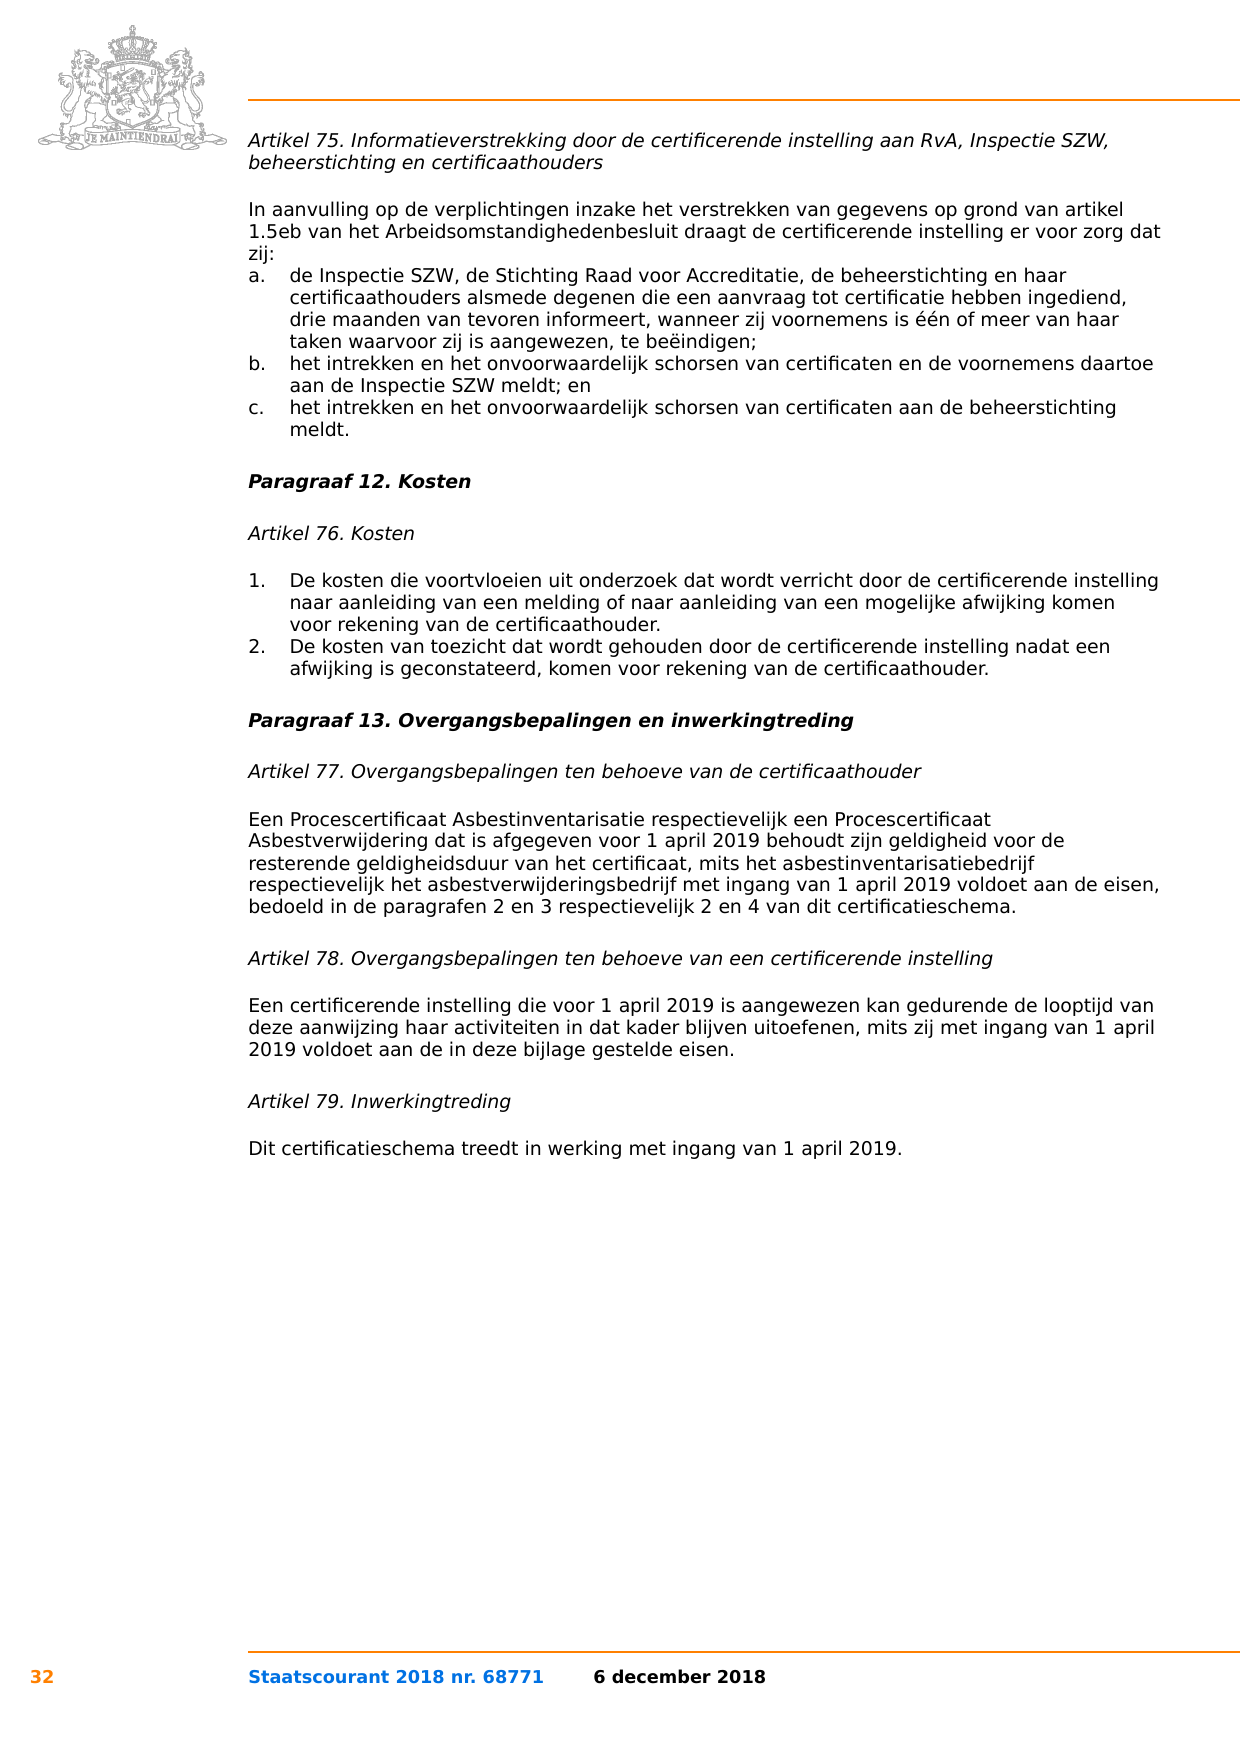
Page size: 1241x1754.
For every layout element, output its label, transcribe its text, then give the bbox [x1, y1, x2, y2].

subtitle Artikel 77. Overgangsbepalingen ten behoeve van de certificaathouder [248, 761, 1163, 783]
text 2. De kosten van toezicht dat wordt gehouden door de certificerende instelling nadat een afwijking is geconstateerd, komen voor rekening van de certificaathouder. [248, 636, 1163, 679]
text c. het intrekken en het onvoorwaardelijk schorsen van certificaten aan de beheerstichting meldt. [248, 397, 1163, 441]
subtitle Artikel 76. Kosten [248, 523, 1163, 544]
text a. de Inspectie SZW, de Stichting Raad voor Accreditatie, de beheerstichting en haar certificaathouders alsmede degenen die een aanvraag tot certificatie hebben ingediend, drie maanden van tevoren informeert, wanneer zij voornemens is één of meer van haar taken waarvoor zij is aangewezen, te beëindigen; [248, 265, 1163, 353]
subtitle Artikel 79. Inwerkingtreding [248, 1091, 1163, 1113]
text Een Procescertificaat Asbestinventarisatie respectievelijk een Procescertificaat Asbestverwijdering dat is afgegeven voor 1 april 2019 behoudt zijn geldigheid voor de resterende geldigheidsduur van het certificaat, mits het asbestinventarisatiebedrijf respectievelijk het asbestverwijderingsbedrijf met ingang van 1 april 2019 voldoet aan de eisen, bedoeld in de paragrafen 2 en 3 respectievelijk 2 en 4 van dit certificatieschema. [248, 808, 1163, 918]
text Een certificerende instelling die voor 1 april 2019 is aangewezen kan gedurende de looptijd van deze aanwijzing haar activiteiten in dat kader blijven uitoefenen, mits zij met ingang van 1 april 2019 voldoet aan de in deze bijlage gestelde eisen. [248, 995, 1163, 1061]
text In aanvulling op de verplichtingen inzake het verstrekken van gegevens op grond van artikel 1.5eb van het Arbeidsomstandighedenbesluit draagt de certificerende instelling er voor zorg dat zij: [248, 199, 1163, 265]
subtitle Artikel 78. Overgangsbepalingen ten behoeve van een certificerende instelling [248, 948, 1163, 970]
text Dit certificatieschema treedt in werking met ingang van 1 april 2019. [248, 1138, 1163, 1160]
text b. het intrekken en het onvoorwaardelijk schorsen van certificaten en de voornemens daartoe aan de Inspectie SZW meldt; en [248, 353, 1163, 397]
subtitle Artikel 75. Informatieverstrekking door de certificerende instelling aan RvA, Inspectie SZW, beheerstichting en certificaathouders [248, 130, 1163, 174]
picture [38, 25, 227, 150]
text 1. De kosten die voortvloeien uit onderzoek dat wordt verricht door de certificerende instelling naar aanleiding van een melding of naar aanleiding van een mogelijke afwijking komen voor rekening van de certificaathouder. [248, 569, 1163, 636]
subtitle Paragraaf 12. Kosten [248, 471, 1163, 493]
subtitle Paragraaf 13. Overgangsbepalingen en inwerkingtreding [248, 709, 1163, 731]
